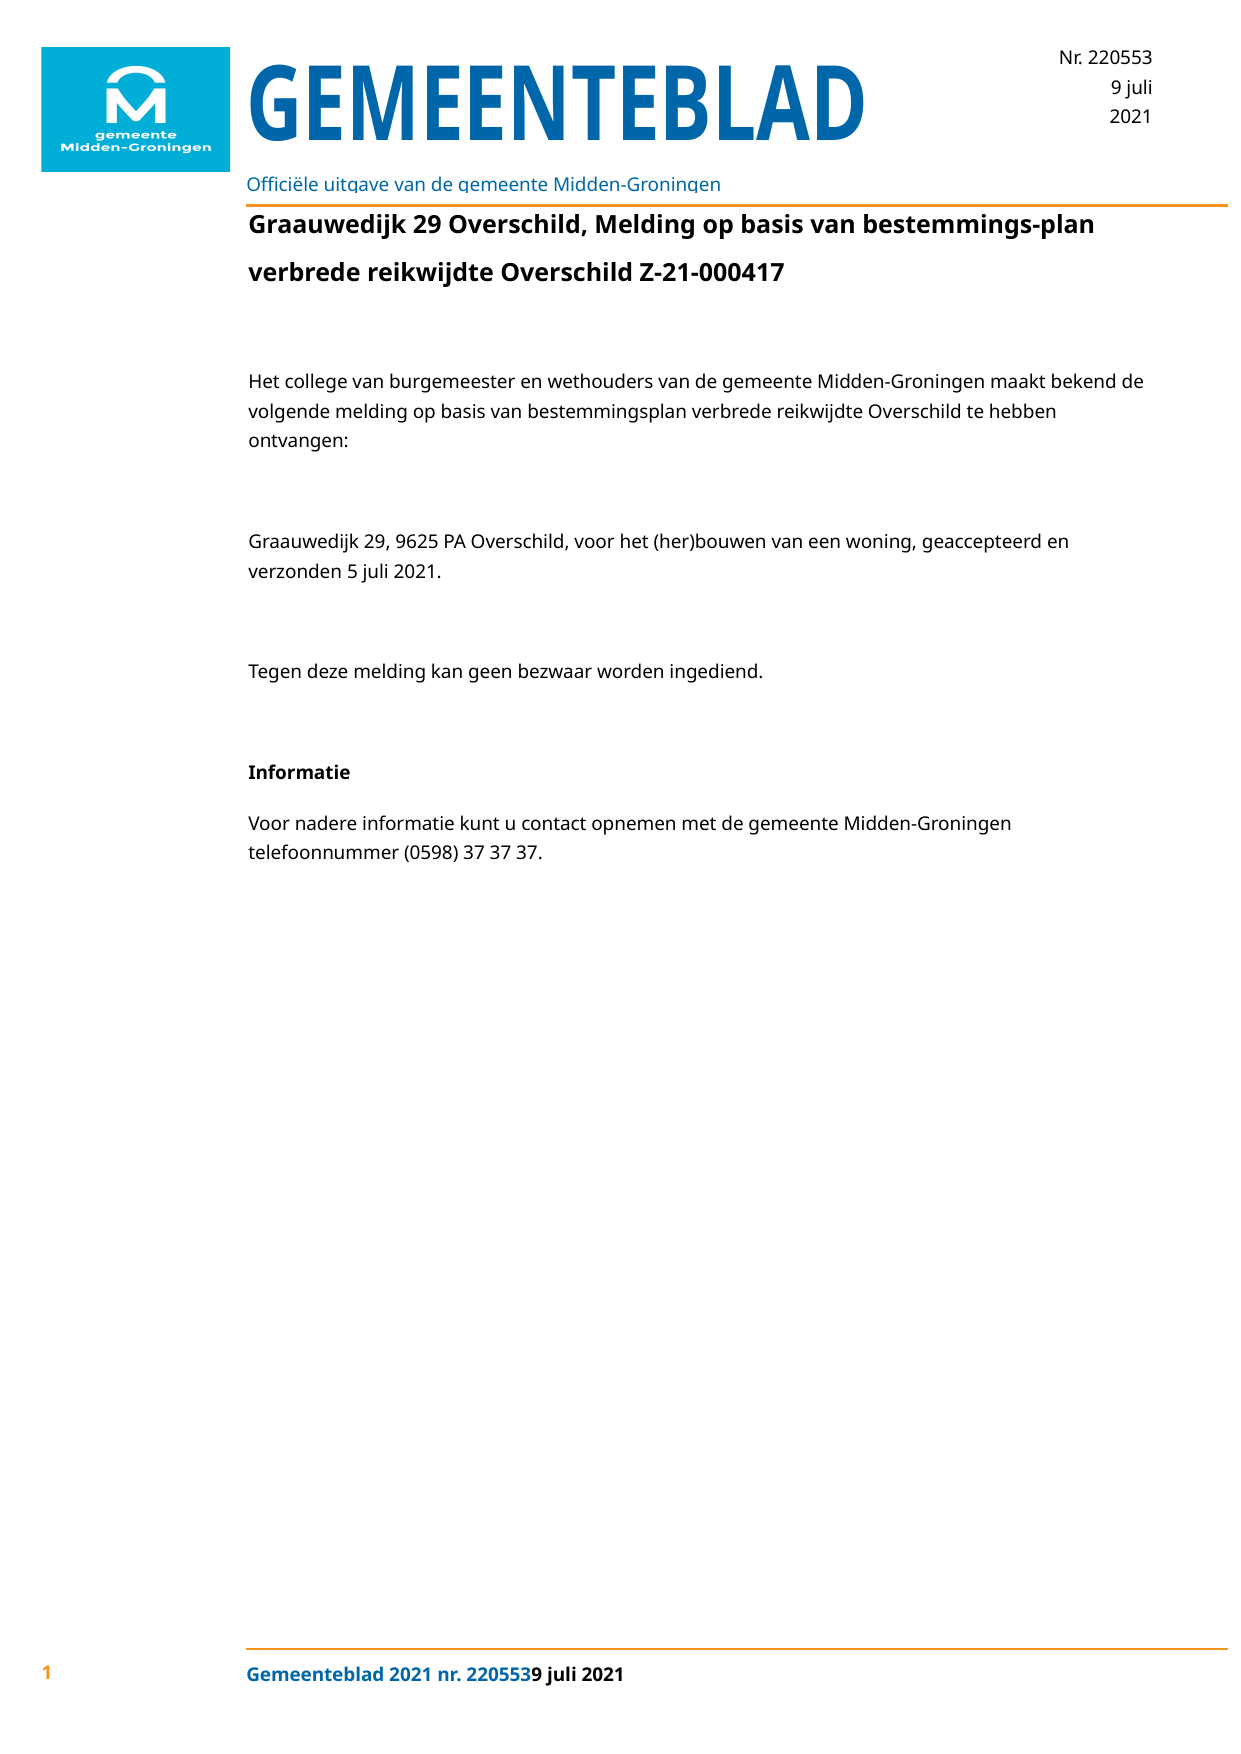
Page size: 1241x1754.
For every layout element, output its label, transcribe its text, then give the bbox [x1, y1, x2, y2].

picture [108, 66, 164, 82]
picture [184, 146, 190, 153]
text Informatie [248, 759, 1152, 785]
text Graauwedijk 29, 9625 PA Overschild, voor het (her)bouwen van een woning, geaccepteerd en verzonden 5 juli 2021. [248, 528, 1152, 584]
text Voor nadere informatie kunt u contact opnemen met de gemeente Midden-Groningen telefoonnummer (0598) 37 37 37. [248, 810, 1152, 865]
text Het college van burgemeester en wethouders van de gemeente Midden-Groningen maakt bekend de volgende melding op basis van bestemmingsplan verbrede reikwijdte Overschild te hebben ontvangen: [248, 368, 1152, 453]
text Tegen deze melding kan geen bezwaar worden ingediend. [248, 659, 1152, 684]
text Graauwedijk 29 Overschild, Melding op basis van bestemmings-plan verbrede reikwijdte Overschild Z-21-000417 [248, 207, 1152, 288]
picture [107, 89, 165, 122]
